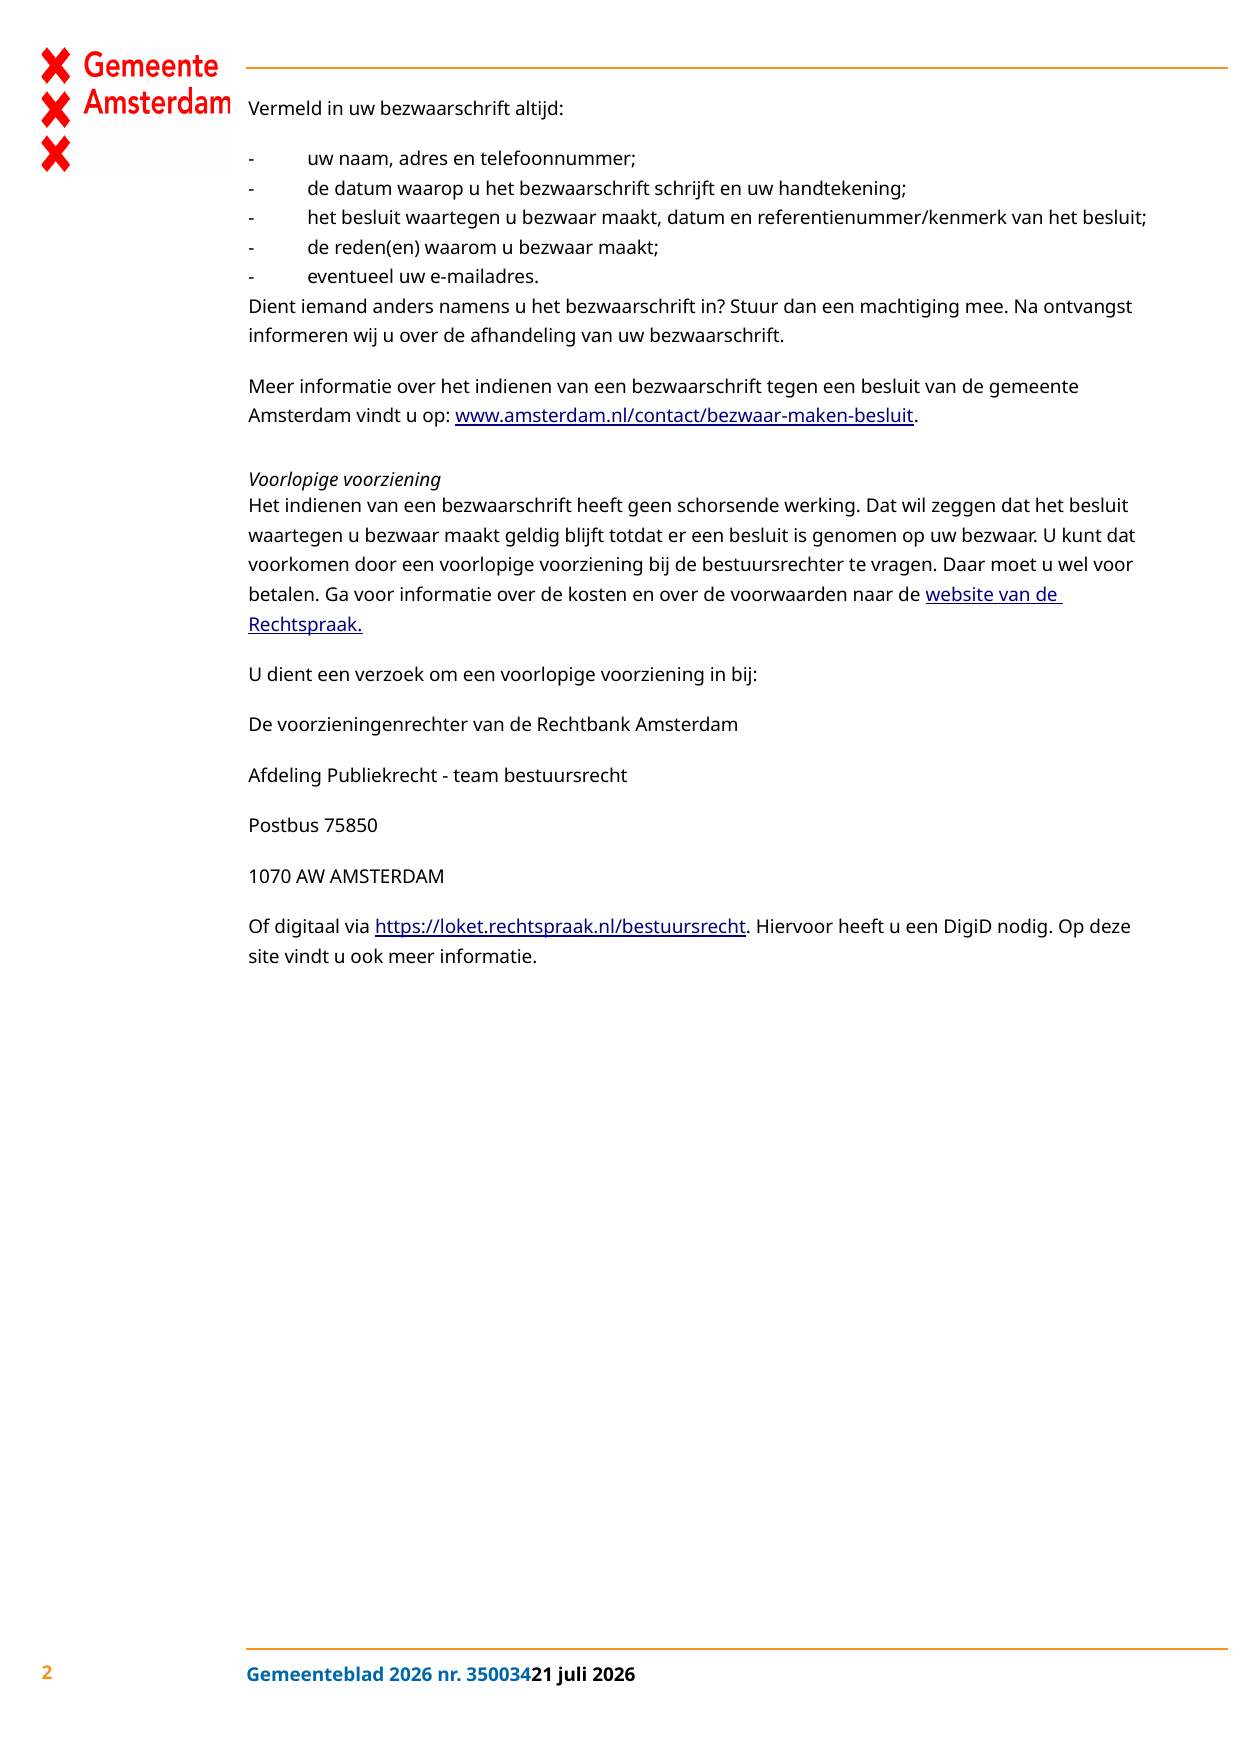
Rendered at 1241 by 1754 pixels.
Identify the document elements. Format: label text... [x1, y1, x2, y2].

text Afdeling Publiekrecht - team bestuursrecht [248, 762, 1152, 788]
text Meer informatie over het indienen van een bezwaarschrift tegen een besluit van de gemeente Amsterdam vindt u op: www.amsterdam.nl/contact/bezwaar-maken-besluit. [248, 373, 1152, 428]
list de reden(en) waarom u bezwaar maakt; [248, 234, 1152, 260]
text Of digitaal via https://loket.rechtspraak.nl/bestuursrecht. Hiervoor heeft u een DigiD nodig. Op deze site vindt u ook meer informatie. [248, 913, 1152, 968]
text Dient iemand anders namens u het bezwaarschrift in? Stuur dan een machtiging mee. Na ontvangst informeren wij u over de afhandeling van uw bezwaarschrift. [248, 293, 1152, 348]
text Het indienen van een bezwaarschrift heeft geen schorsende werking. Dat wil zeggen dat het besluit waartegen u bezwaar maakt geldig blijft totdat er een besluit is genomen op uw bezwaar. U kunt dat voorkomen door een voorlopige voorziening bij de bestuursrechter te vragen. Daar moet u wel voor betalen. Ga voor informatie over de kosten en over de voorwaarden naar de website van de Rechtspraak. [248, 492, 1152, 636]
text Voorlopige voorziening [248, 467, 1152, 492]
list eventueel uw e-mailadres. [248, 263, 1152, 289]
text Vermeld in uw bezwaarschrift altijd: [248, 95, 1152, 121]
list uw naam, adres en telefoonnummer; [248, 145, 1152, 171]
list het besluit waartegen u bezwaar maakt, datum en referentienummer/kenmerk van het besluit; [248, 204, 1152, 230]
list de datum waarop u het bezwaarschrift schrijft en uw handtekening; [248, 175, 1152, 201]
picture [41, 47, 231, 172]
text De voorzieningenrechter van de Rechtbank Amsterdam [248, 712, 1152, 737]
text U dient een verzoek om een voorlopige voorziening in bij: [248, 661, 1152, 687]
text Postbus 75850 [248, 812, 1152, 838]
text 1070 AW AMSTERDAM [248, 863, 1152, 888]
